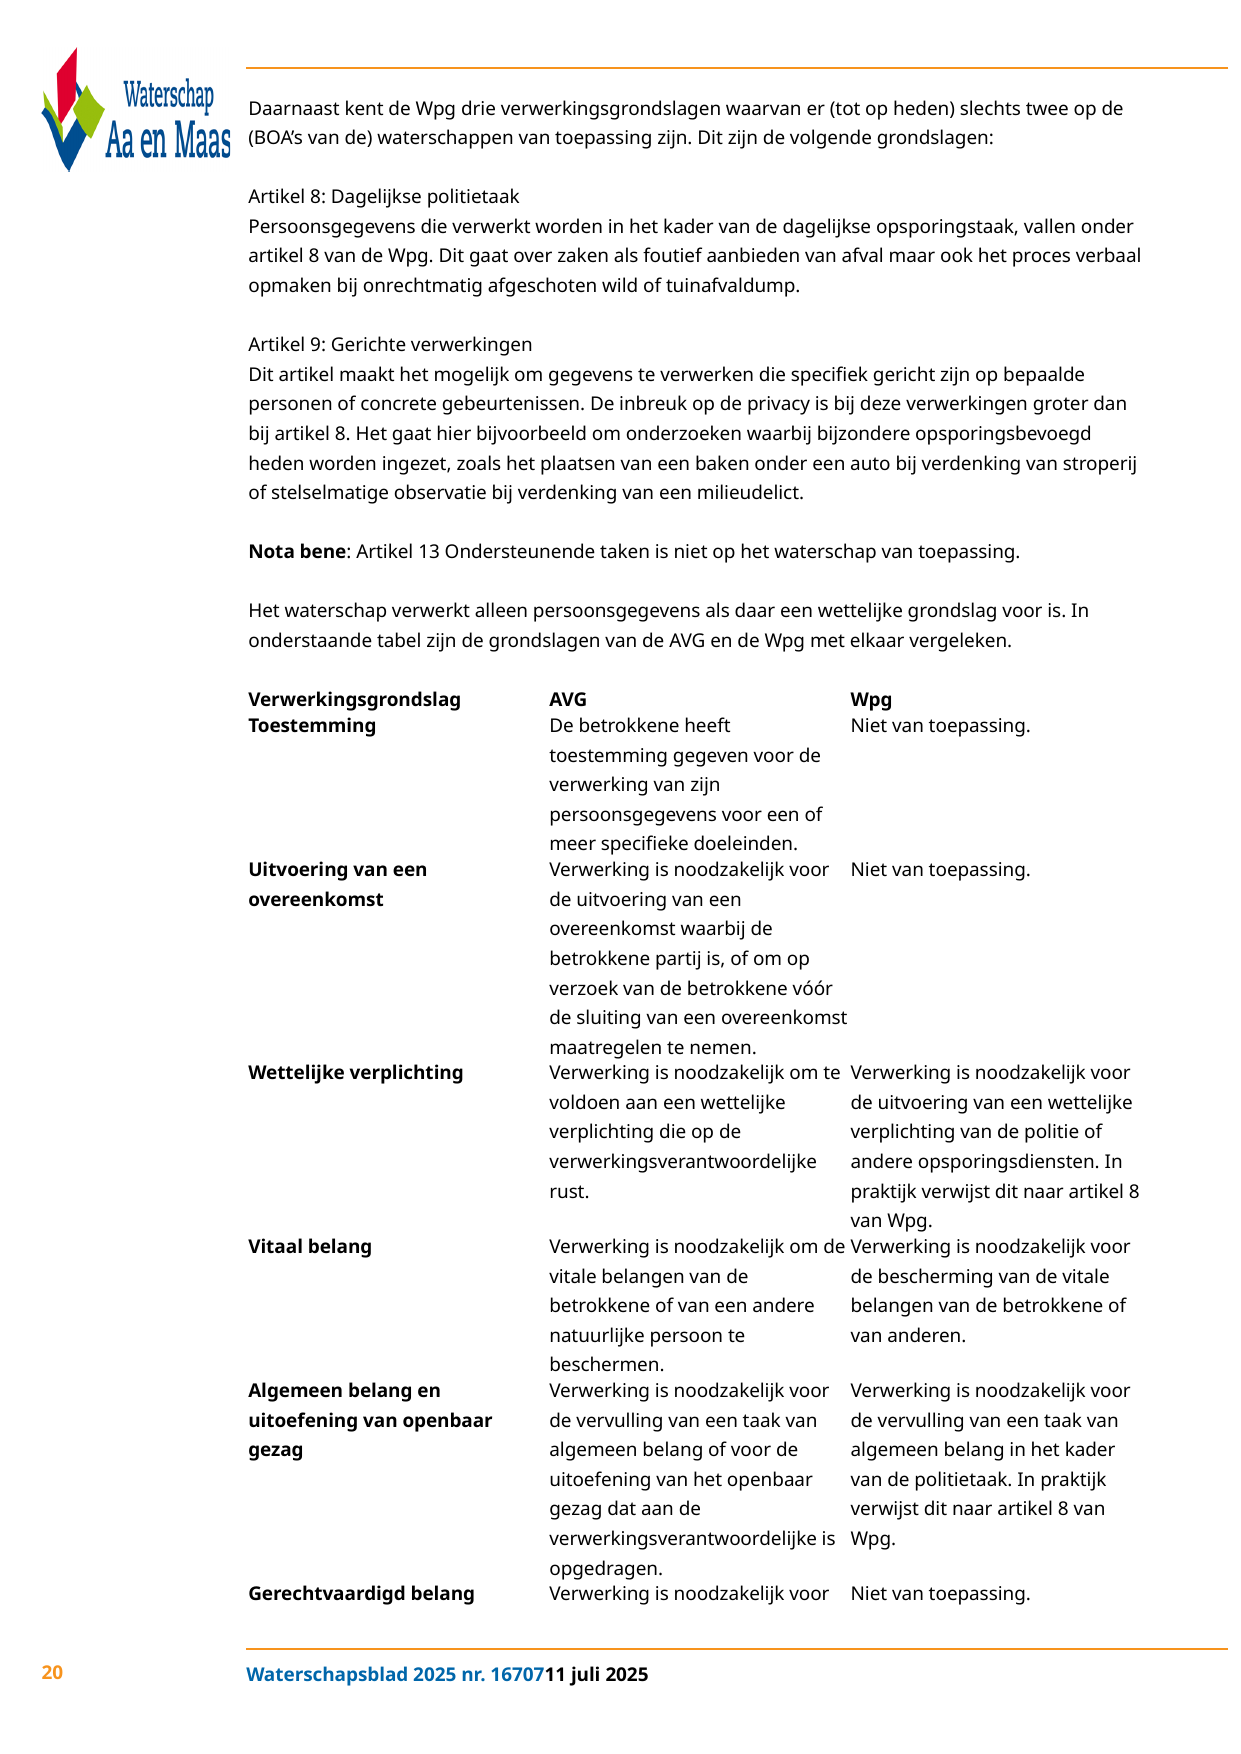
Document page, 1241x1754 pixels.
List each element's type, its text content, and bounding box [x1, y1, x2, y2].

table_header Wpg [850, 687, 1152, 712]
table_cell Verwerking is noodzakelijk voor de vervulling van een taak van algemeen belang in het kader van de politietaak. In praktijk verwijst dit naar artikel 8 van Wpg. [850, 1377, 1152, 1581]
text Artikel 8: Dagelijkse politietaak [248, 183, 1152, 209]
table_cell Niet van toepassing. [850, 712, 1152, 856]
table_cell Toestemming [248, 712, 549, 856]
text Dit artikel maakt het mogelijk om gegevens te verwerken die specifiek gericht zijn op bepaalde personen of concrete gebeurtenissen. De inbreuk op de privacy is bij deze verwerkingen groter dan bij artikel 8. Het gaat hier bijvoorbeeld om onderzoeken waarbij bijzondere opsporingsbevoegd heden worden ingezet, zoals het plaatsen van een baken onder een auto bij verdenking van stroperij of stelselmatige observatie bij verdenking van een milieudelict. [248, 361, 1152, 505]
table_cell Vitaal belang [248, 1233, 549, 1377]
table_header AVG [549, 687, 850, 712]
table_cell Algemeen belang en uitoefening van openbaar gezag [248, 1377, 549, 1581]
text Persoonsgegevens die verwerkt worden in het kader van de dagelijkse opsporingstaak, vallen onder artikel 8 van de Wpg. Dit gaat over zaken als foutief aanbieden van afval maar ook het proces verbaal opmaken bij onrechtmatig afgeschoten wild of tuinafvaldump. [248, 213, 1152, 298]
table_cell Niet van toepassing. [850, 1581, 1152, 1606]
table_cell Verwerking is noodzakelijk voor [549, 1581, 850, 1606]
table_cell Uitvoering van een overeenkomst [248, 856, 549, 1059]
table_cell Verwerking is noodzakelijk voor de uitvoering van een wettelijke verplichting van de politie of andere opsporingsdiensten. In praktijk verwijst dit naar artikel 8 van Wpg. [850, 1060, 1152, 1233]
table_cell Wettelijke verplichting [248, 1060, 549, 1233]
picture [41, 47, 231, 172]
table_header Verwerkingsgrondslag [248, 687, 549, 712]
table_cell Verwerking is noodzakelijk om te voldoen aan een wettelijke verplichting die op de verwerkingsverantwoordelijke rust. [549, 1060, 850, 1233]
table_cell Verwerking is noodzakelijk voor de uitvoering van een overeenkomst waarbij de betrokkene partij is, of om op verzoek van de betrokkene vóór de sluiting van een overeenkomst maatregelen te nemen. [549, 856, 850, 1059]
text Artikel 9: Gerichte verwerkingen [248, 331, 1152, 357]
table_cell Verwerking is noodzakelijk voor de vervulling van een taak van algemeen belang of voor de uitoefening van het openbaar gezag dat aan de verwerkingsverantwoordelijke is opgedragen. [549, 1377, 850, 1581]
table_cell Gerechtvaardigd belang [248, 1581, 549, 1606]
table_cell De betrokkene heeft toestemming gegeven voor de verwerking van zijn persoonsgegevens voor een of meer specifieke doeleinden. [549, 712, 850, 856]
text Daarnaast kent de Wpg drie verwerkingsgrondslagen waarvan er (tot op heden) slechts twee op de (BOA’s van de) waterschappen van toepassing zijn. Dit zijn de volgende grondslagen: [248, 95, 1152, 150]
text Het waterschap verwerkt alleen persoonsgegevens als daar een wettelijke grondslag voor is. In onderstaande tabel zijn de grondslagen van de AVG en de Wpg met elkaar vergeleken. [248, 598, 1152, 653]
table_cell Verwerking is noodzakelijk om de vitale belangen van de betrokkene of van een andere natuurlijke persoon te beschermen. [549, 1233, 850, 1377]
text Nota bene: Artikel 13 Ondersteunende taken is niet op het waterschap van toepassing. [248, 538, 1152, 564]
table_cell Verwerking is noodzakelijk voor de bescherming van de vitale belangen van de betrokkene of van anderen. [850, 1233, 1152, 1377]
table_cell Niet van toepassing. [850, 856, 1152, 1059]
